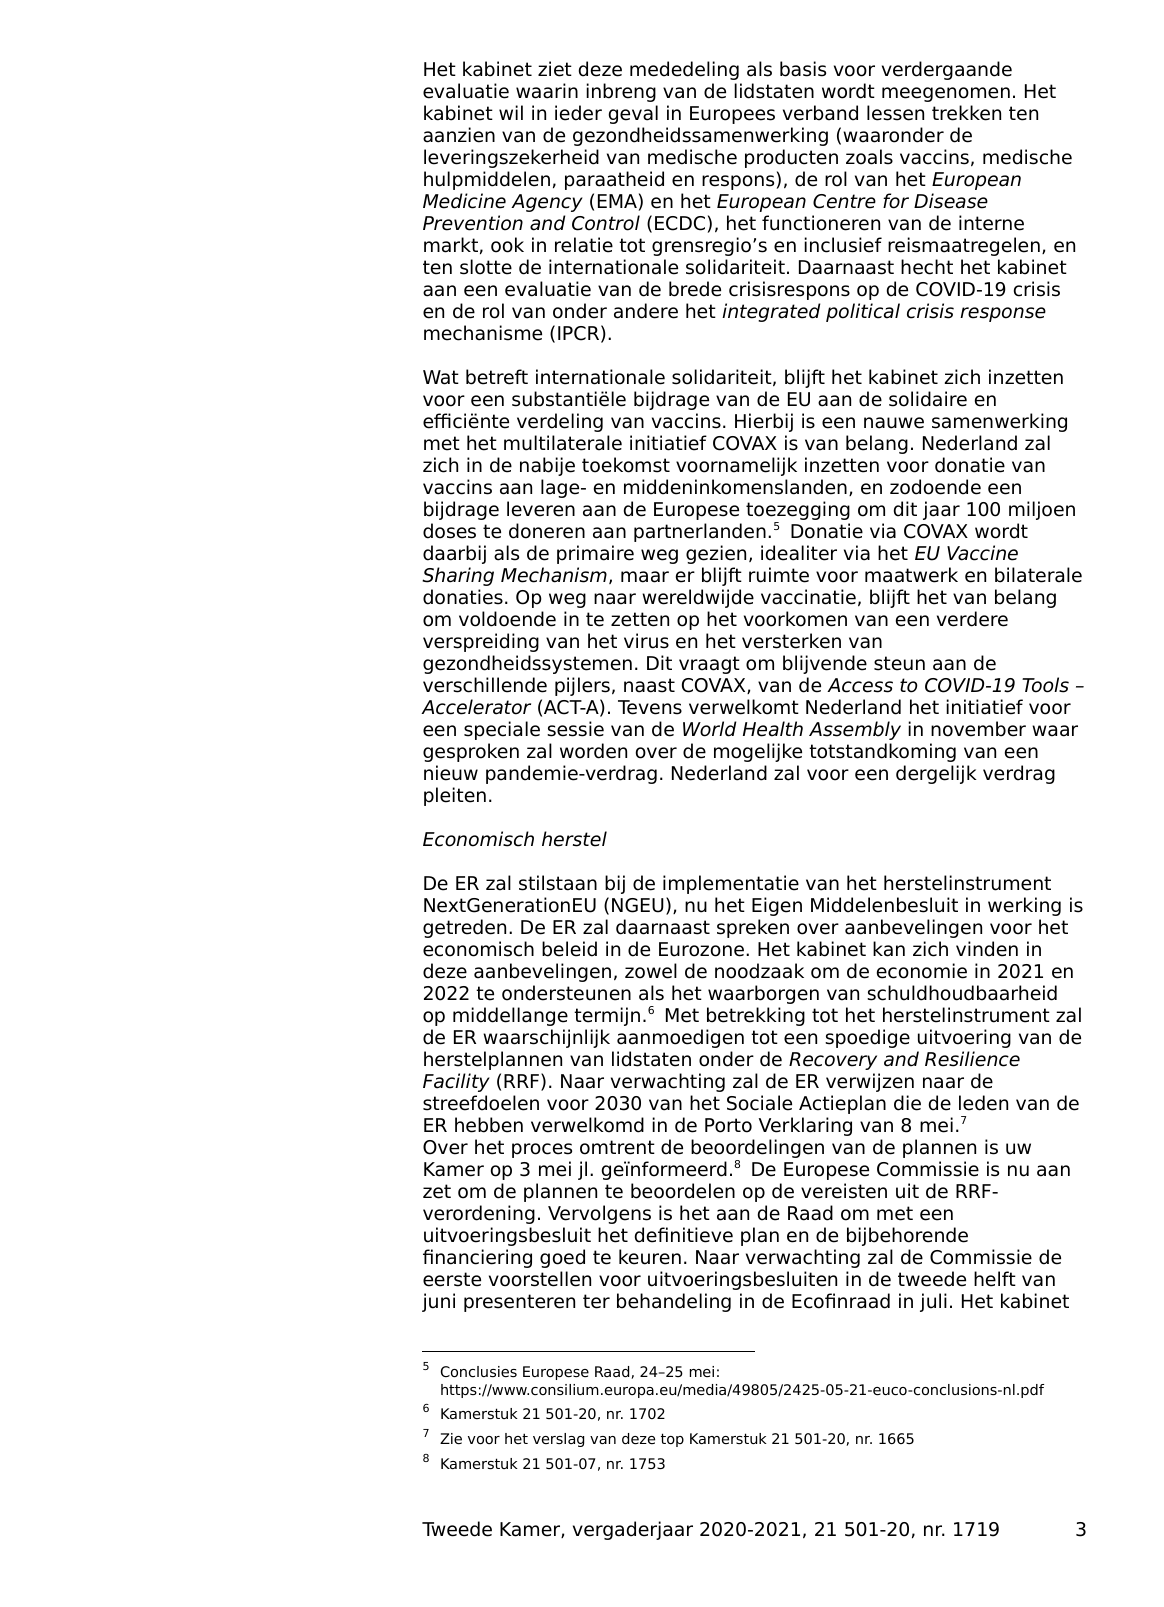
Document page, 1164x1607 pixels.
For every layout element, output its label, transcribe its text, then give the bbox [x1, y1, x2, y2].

subtitle Economisch herstel [422, 829, 1087, 851]
text Het kabinet ziet deze mededeling als basis voor verdergaande evaluatie waarin inbreng van de lidstaten wordt meegenomen. Het kabinet wil in ieder geval in Europees verband lessen trekken ten aanzien van de gezondheidssamenwerking (waaronder de leveringszekerheid van medische producten zoals vaccins, medische hulpmiddelen, paraatheid en respons), de rol van het European Medicine Agency (EMA) en het European Centre for Disease Prevention and Control (ECDC), het functioneren van de interne markt, ook in relatie tot grensregio’s en inclusief reismaatregelen, en ten slotte de internationale solidariteit. Daarnaast hecht het kabinet aan een evaluatie van de brede crisisrespons op de COVID-19 crisis en de rol van onder andere het integrated political crisis response mechanisme (IPCR). [422, 59, 1087, 345]
text Wat betreft internationale solidariteit, blijft het kabinet zich inzetten voor een substantiële bijdrage van de EU aan de solidaire en efficiënte verdeling van vaccins. Hierbij is een nauwe samenwerking met het multilaterale initiatief COVAX is van belang. Nederland zal zich in de nabije toekomst voornamelijk inzetten voor donatie van vaccins aan lage- en middeninkomenslanden, en zodoende een bijdrage leveren aan de Europese toezegging om dit jaar 100 miljoen doses te doneren aan partnerlanden. Donatie via COVAX wordt daarbij als de primaire weg gezien, idealiter via het EU Vaccine Sharing Mechanism, maar er blijft ruimte voor maatwerk en bilaterale donaties. Op weg naar wereldwijde vaccinatie, blijft het van belang om voldoende in te zetten op het voorkomen van een verdere verspreiding van het virus en het versterken van gezondheidssystemen. Dit vraagt om blijvende steun aan de verschillende pijlers, naast COVAX, van de Access to COVID-19 Tools – Accelerator (ACT-A). Tevens verwelkomt Nederland het initiatief voor een speciale sessie van de World Health Assembly in november waar gesproken zal worden over de mogelijke totstandkoming van een nieuw pandemie-verdrag. Nederland zal voor een dergelijk verdrag pleiten. [422, 367, 1087, 807]
text Kamerstuk 21 501-20, nr. 1702 [422, 1402, 1087, 1424]
text Zie voor het verslag van deze top Kamerstuk 21 501-20, nr. 1665 [422, 1427, 1087, 1449]
text De ER zal stilstaan bij de implementatie van het herstelinstrument NextGenerationEU (NGEU), nu het Eigen Middelenbesluit in werking is getreden. De ER zal daarnaast spreken over aanbevelingen voor het economisch beleid in de Eurozone. Het kabinet kan zich vinden in deze aanbevelingen, zowel de noodzaak om de economie in 2021 en 2022 te ondersteunen als het waarborgen van schuldhoudbaarheid op middellange termijn. Met betrekking tot het herstelinstrument zal de ER waarschijnlijk aanmoedigen tot een spoedige uitvoering van de herstelplannen van lidstaten onder de Recovery and Resilience Facility (RRF). Naar verwachting zal de ER verwijzen naar de streefdoelen voor 2030 van het Sociale Actieplan die de leden van de ER hebben verwelkomd in de Porto Verklaring van 8 mei. [422, 873, 1087, 1137]
text Over het proces omtrent de beoordelingen van de plannen is uw Kamer op 3 mei jl. geïnformeerd. De Europese Commissie is nu aan zet om de plannen te beoordelen op de vereisten uit de RRF-verordening. Vervolgens is het aan de Raad om met een uitvoeringsbesluit het definitieve plan en de bijbehorende financiering goed te keuren. Naar verwachting zal de Commissie de eerste voorstellen voor uitvoeringsbesluiten in de tweede helft van juni presenteren ter behandeling in de Ecofinraad in juli. Het kabinet [422, 1137, 1087, 1312]
text Conclusies Europese Raad, 24–25 mei: https://www.consilium.europa.eu/media/49805/2425-05-21-euco-conclusions-nl.pdf [422, 1360, 1087, 1399]
text Kamerstuk 21 501-07, nr. 1753 [422, 1452, 1087, 1474]
